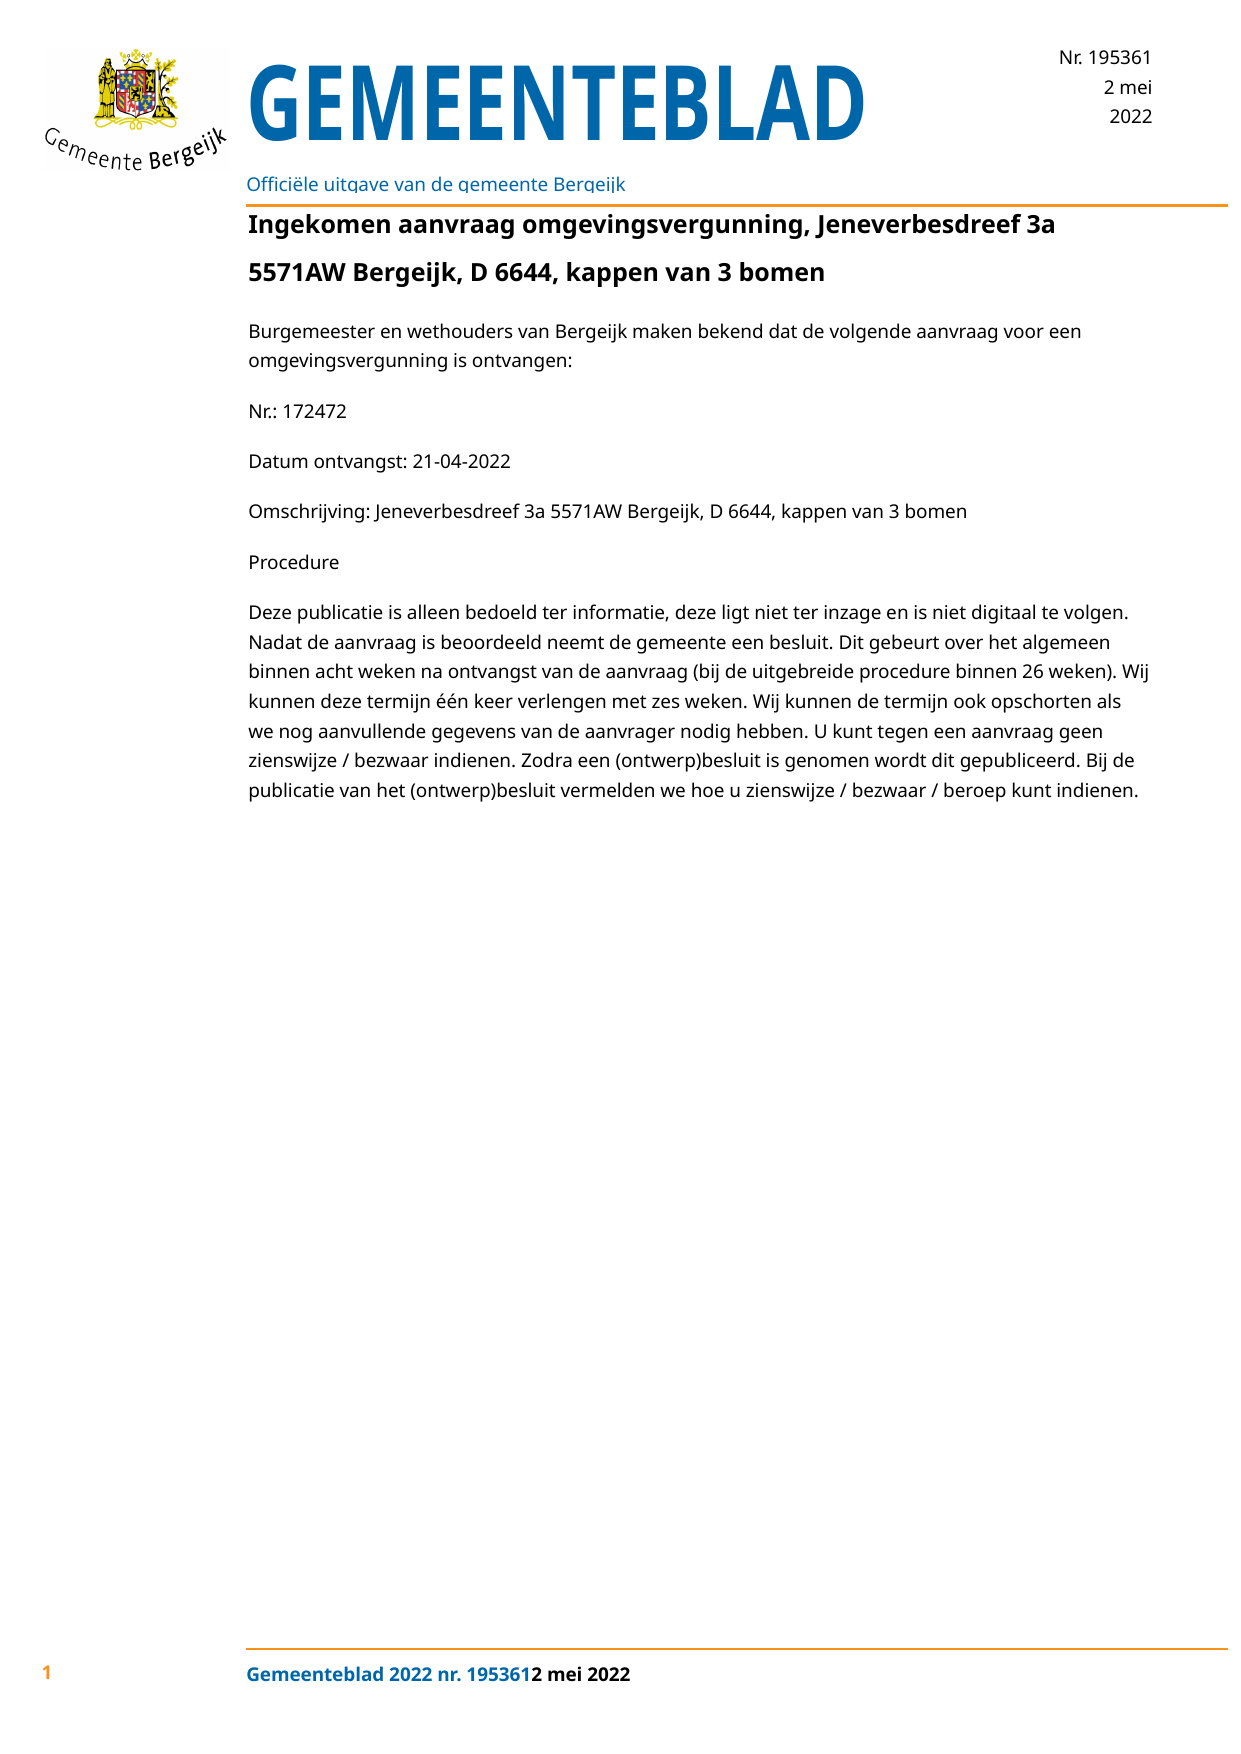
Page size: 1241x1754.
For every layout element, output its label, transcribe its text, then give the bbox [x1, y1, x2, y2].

text Omschrijving: Jeneverbesdreef 3a 5571AW Bergeijk, D 6644, kappen van 3 bomen [248, 499, 1152, 524]
text Nr.: 172472 [248, 398, 1152, 424]
text Ingekomen aanvraag omgevingsvergunning, Jeneverbesdreef 3a 5571AW Bergeijk, D 6644, kappen van 3 bomen [248, 207, 1152, 288]
text Datum ontvangst: 21-04-2022 [248, 448, 1152, 474]
text Deze publicatie is alleen bedoeld ter informatie, deze ligt niet ter inzage en is niet digitaal te volgen. Nadat de aanvraag is beoordeeld neemt de gemeente een besluit. Dit gebeurt over het algemeen binnen acht weken na ontvangst van de aanvraag (bij de uitgebreide procedure binnen 26 weken). Wij kunnen deze termijn één keer verlengen met zes weken. Wij kunnen de termijn ook opschorten als we nog aanvullende gegevens van de aanvrager nodig hebben. U kunt tegen een aanvraag geen zienswijze / bezwaar indienen. Zodra een (ontwerp)besluit is genomen wordt dit gepubliceerd. Bij de publicatie van het (ontwerp)besluit vermelden we hoe u zienswijze / bezwaar / beroep kunt indienen. [248, 599, 1152, 803]
picture [41, 47, 231, 172]
text Procedure [248, 549, 1152, 575]
text Burgemeester en wethouders van Bergeijk maken bekend dat de volgende aanvraag voor een omgevingsvergunning is ontvangen: [248, 318, 1152, 373]
